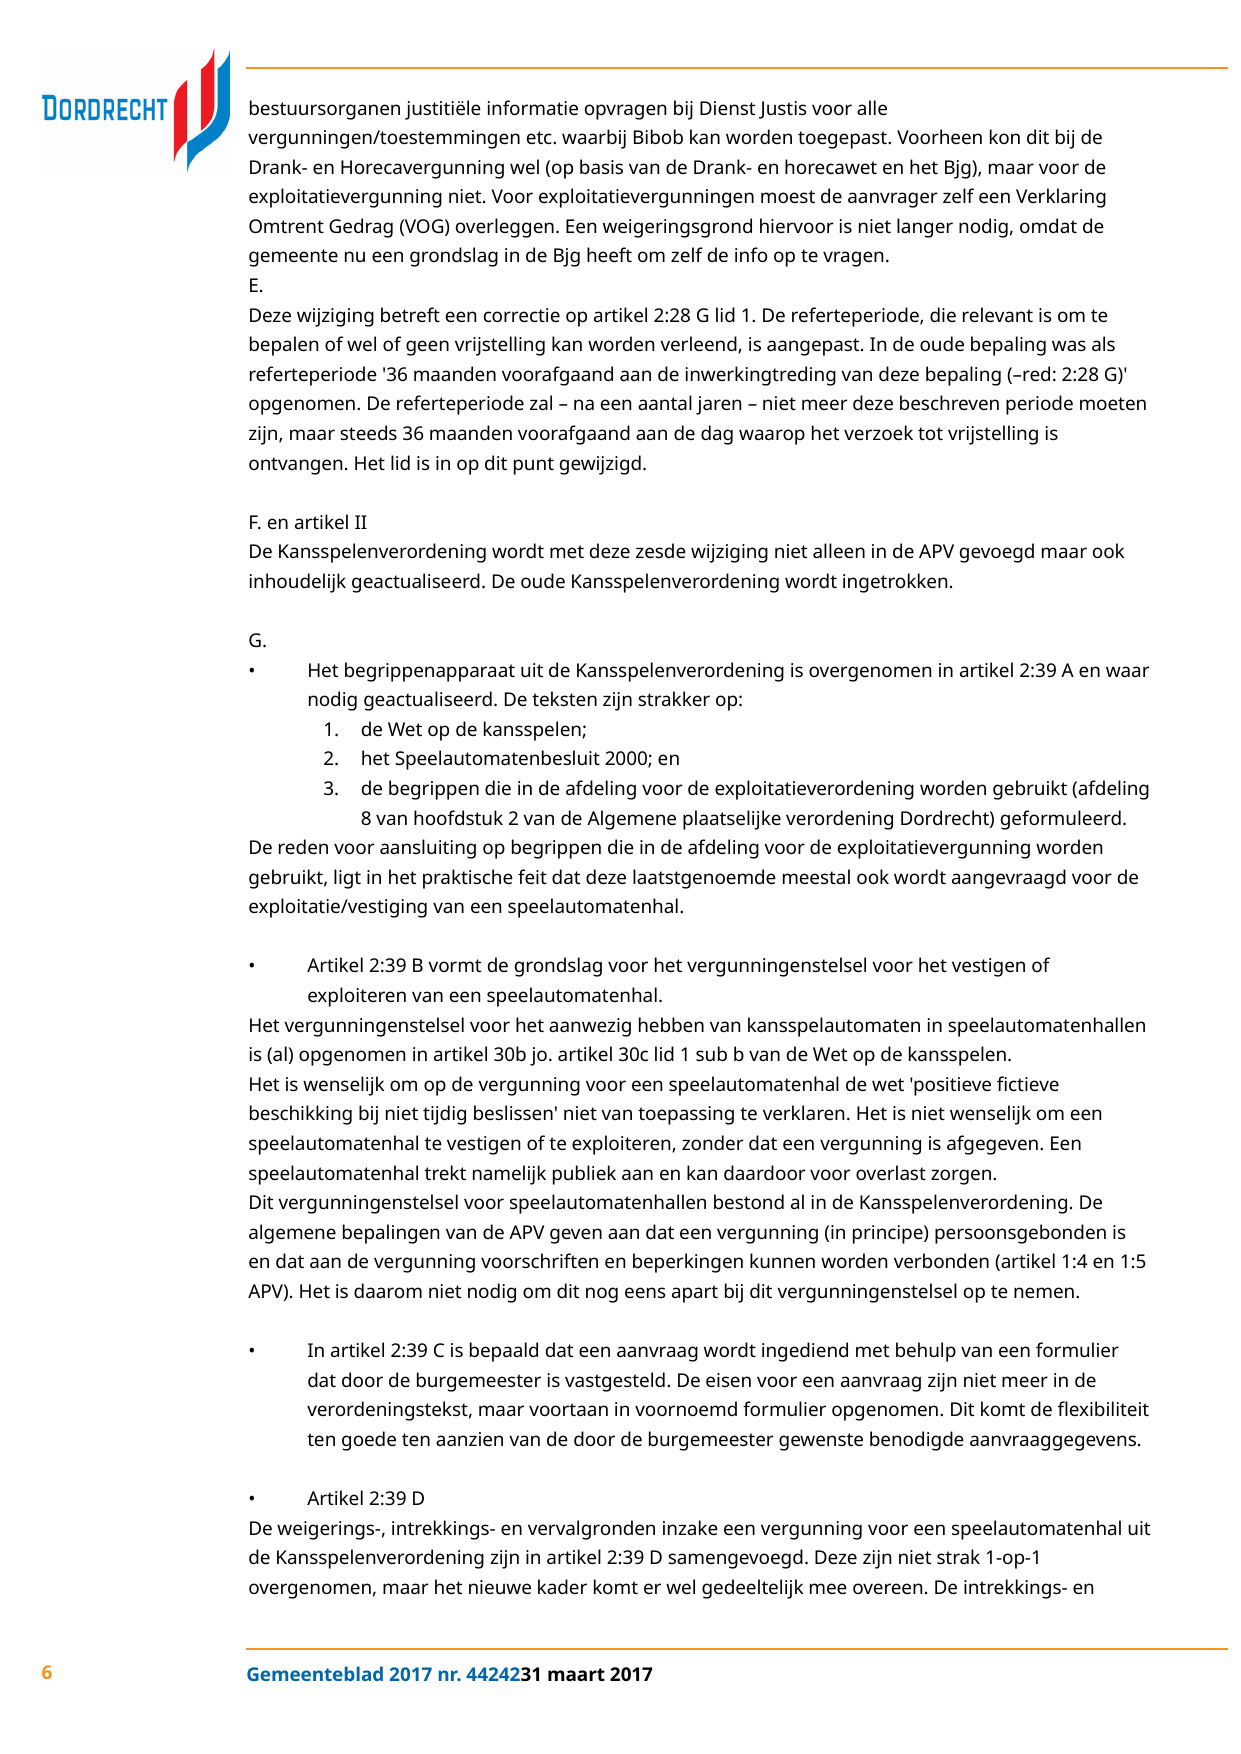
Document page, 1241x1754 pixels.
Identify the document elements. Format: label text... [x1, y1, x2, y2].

text De Kansspelenverordening wordt met deze zesde wijziging niet alleen in de APV gevoegd maar ook inhoudelijk geactualiseerd. De oude Kansspelenverordening wordt ingetrokken. [248, 538, 1152, 594]
text De weigerings-, intrekkings- en vervalgronden inzake een vergunning voor een speelautomatenhal uit de Kansspelenverordening zijn in artikel 2:39 D samengevoegd. Deze zijn niet strak 1-op-1 overgenomen, maar het nieuwe kader komt er wel gedeeltelijk mee overeen. De intrekkings- en [248, 1515, 1152, 1600]
text E. [248, 272, 1152, 298]
list het Speelautomatenbesluit 2000; en [323, 746, 1152, 771]
list Artikel 2:39 D [248, 1485, 1152, 1511]
text De reden voor aansluiting op begrippen die in de afdeling voor de exploitatievergunning worden gebruikt, ligt in het praktische feit dat deze laatstgenoemde meestal ook wordt aangevraagd voor de exploitatie/vestiging van een speelautomatenhal. [248, 834, 1152, 919]
list Artikel 2:39 B vormt de grondslag voor het vergunningenstelsel voor het vestigen of exploiteren van een speelautomatenhal. [248, 953, 1152, 1008]
list Het begrippenapparaat uit de Kansspelenverordening is overgenomen in artikel 2:39 A en waar nodig geactualiseerd. De teksten zijn strakker op: [248, 657, 1152, 712]
picture [41, 47, 231, 172]
text Dit vergunningenstelsel voor speelautomatenhallen bestond al in de Kansspelenverordening. De algemene bepalingen van de APV geven aan dat een vergunning (in principe) persoonsgebonden is en dat aan de vergunning voorschriften en beperkingen kunnen worden verbonden (artikel 1:4 en 1:5 APV). Het is daarom niet nodig om dit nog eens apart bij dit vergunningenstelsel op te nemen. [248, 1189, 1152, 1304]
text Het is wenselijk om op de vergunning voor een speelautomatenhal de wet 'positieve fictieve beschikking bij niet tijdig beslissen' niet van toepassing te verklaren. Het is niet wenselijk om een speelautomatenhal te vestigen of te exploiteren, zonder dat een vergunning is afgegeven. Een speelautomatenhal trekt namelijk publiek aan en kan daardoor voor overlast zorgen. [248, 1071, 1152, 1186]
list de Wet op de kansspelen; [323, 716, 1152, 742]
text Het vergunningenstelsel voor het aanwezig hebben van kansspelautomaten in speelautomatenhallen is (al) opgenomen in artikel 30b jo. artikel 30c lid 1 sub b van de Wet op de kansspelen. [248, 1012, 1152, 1067]
text bestuursorganen justitiële informatie opvragen bij Dienst Justis voor alle vergunningen/toestemmingen etc. waarbij Bibob kan worden toegepast. Voorheen kon dit bij de Drank- en Horecavergunning wel (op basis van de Drank- en horecawet en het Bjg), maar voor de exploitatievergunning niet. Voor exploitatievergunningen moest de aanvrager zelf een Verklaring Omtrent Gedrag (VOG) overleggen. Een weigeringsgrond hiervoor is niet langer nodig, omdat de gemeente nu een grondslag in de Bjg heeft om zelf de info op te vragen. [248, 95, 1152, 268]
list In artikel 2:39 C is bepaald dat een aanvraag wordt ingediend met behulp van een formulier dat door de burgemeester is vastgesteld. De eisen voor een aanvraag zijn niet meer in de verordeningstekst, maar voortaan in voornoemd formulier opgenomen. Dit komt de flexibiliteit ten goede ten aanzien van de door de burgemeester gewenste benodigde aanvraaggegevens. [248, 1337, 1152, 1452]
list de begrippen die in de afdeling voor de exploitatieverordening worden gebruikt (afdeling 8 van hoofdstuk 2 van de Algemene plaatselijke verordening Dordrecht) geformuleerd. [323, 775, 1152, 831]
text Deze wijziging betreft een correctie op artikel 2:28 G lid 1. De referteperiode, die relevant is om te bepalen of wel of geen vrijstelling kan worden verleend, is aangepast. In de oude bepaling was als referteperiode '36 maanden voorafgaand aan de inwerkingtreding van deze bepaling (–red: 2:28 G)' opgenomen. De referteperiode zal – na een aantal jaren – niet meer deze beschreven periode moeten zijn, maar steeds 36 maanden voorafgaand aan de dag waarop het verzoek tot vrijstelling is ontvangen. Het lid is in op dit punt gewijzigd. [248, 302, 1152, 476]
text G. [248, 627, 1152, 653]
text F. en artikel II [248, 509, 1152, 535]
